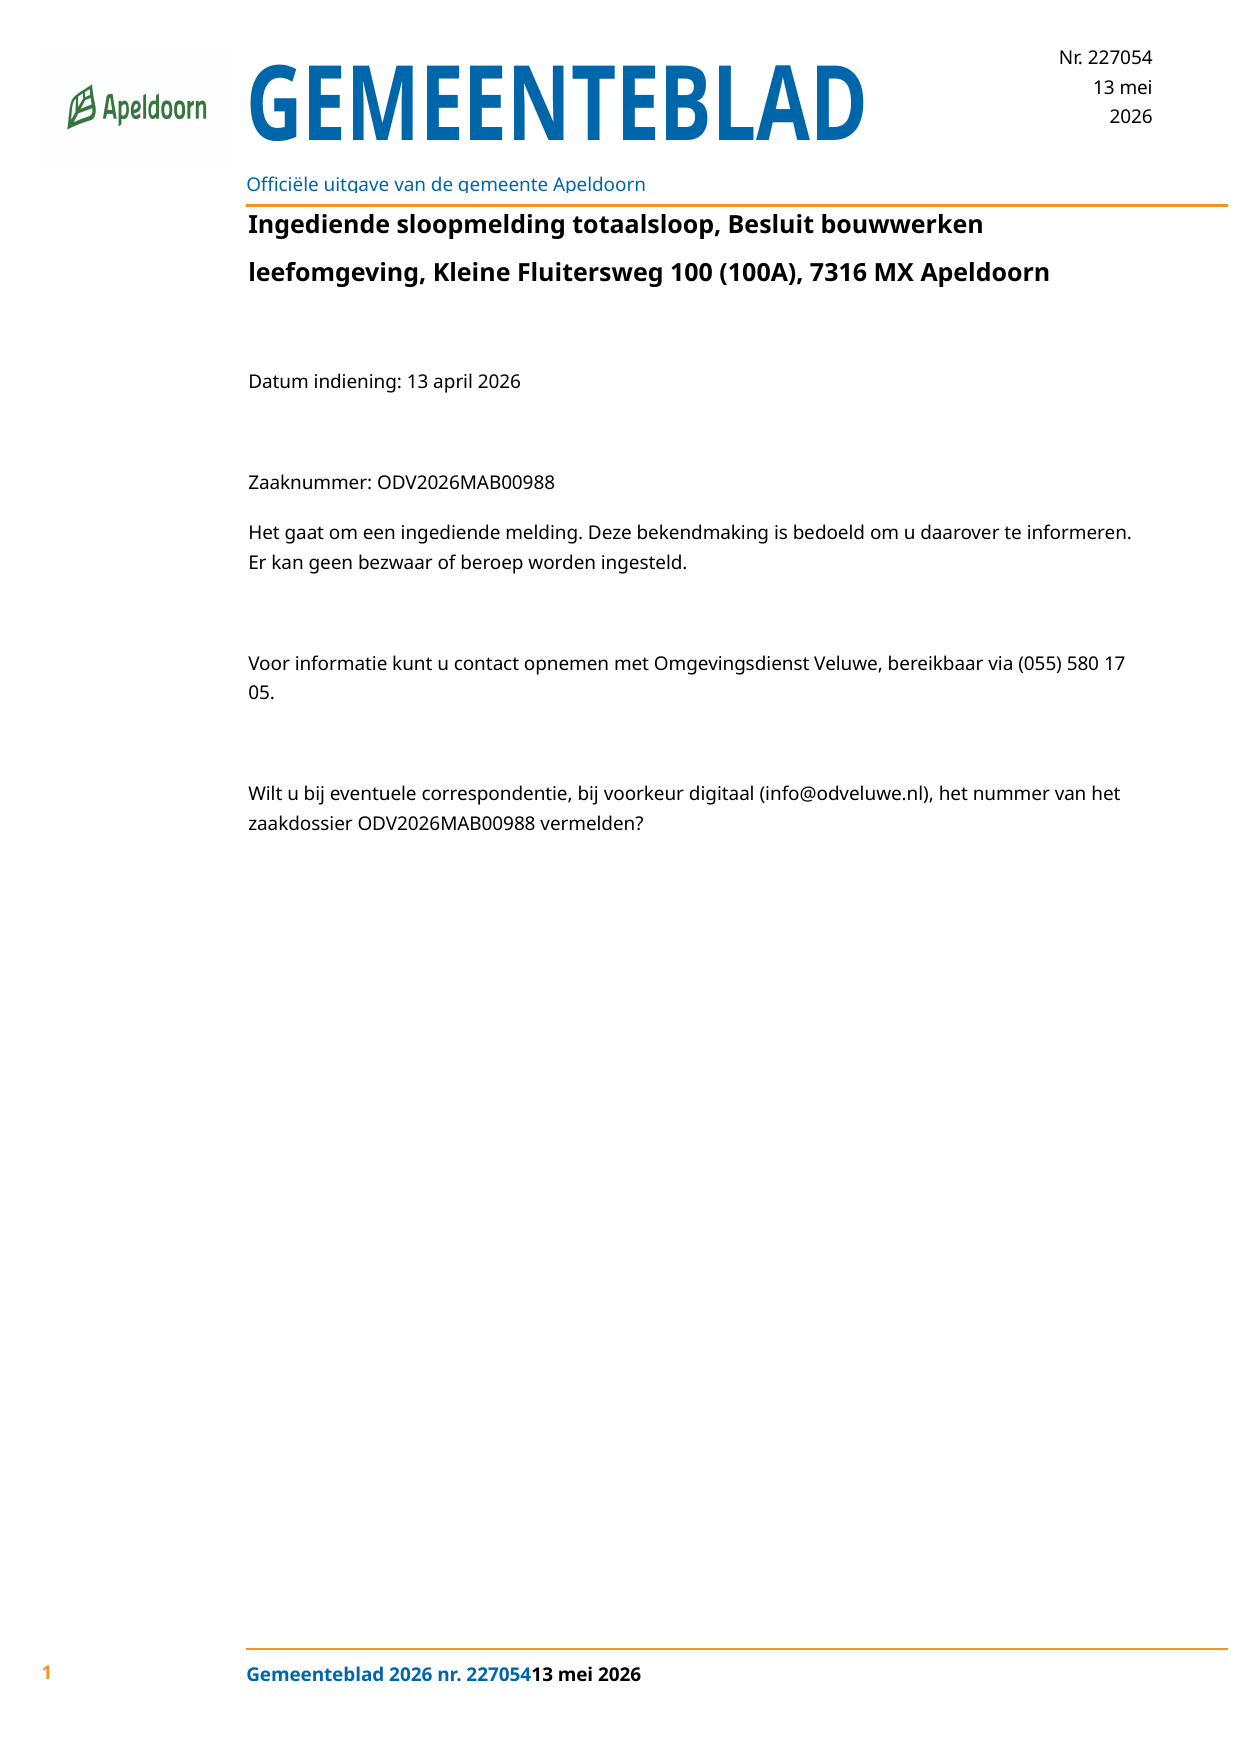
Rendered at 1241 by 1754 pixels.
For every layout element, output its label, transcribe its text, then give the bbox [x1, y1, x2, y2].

text Voor informatie kunt u contact opnemen met Omgevingsdienst Veluwe, bereikbaar via (055) 580 17 05. [248, 650, 1152, 705]
text Wilt u bij eventuele correspondentie, bij voorkeur digitaal (info@odveluwe.nl), het nummer van het zaakdossier ODV2026MAB00988 vermelden? [248, 780, 1152, 836]
text Datum indiening: 13 april 2026 [248, 368, 1152, 394]
text Zaaknummer: ODV2026MAB00988 [248, 469, 1152, 495]
text Ingediende sloopmelding totaalsloop, Besluit bouwwerken leefomgeving, Kleine Fluitersweg 100 (100A), 7316 MX Apeldoorn [248, 207, 1152, 288]
picture [41, 47, 231, 172]
text Het gaat om een ingediende melding. Deze bekendmaking is bedoeld om u daarover te informeren. Er kan geen bezwaar of beroep worden ingesteld. [248, 519, 1152, 575]
